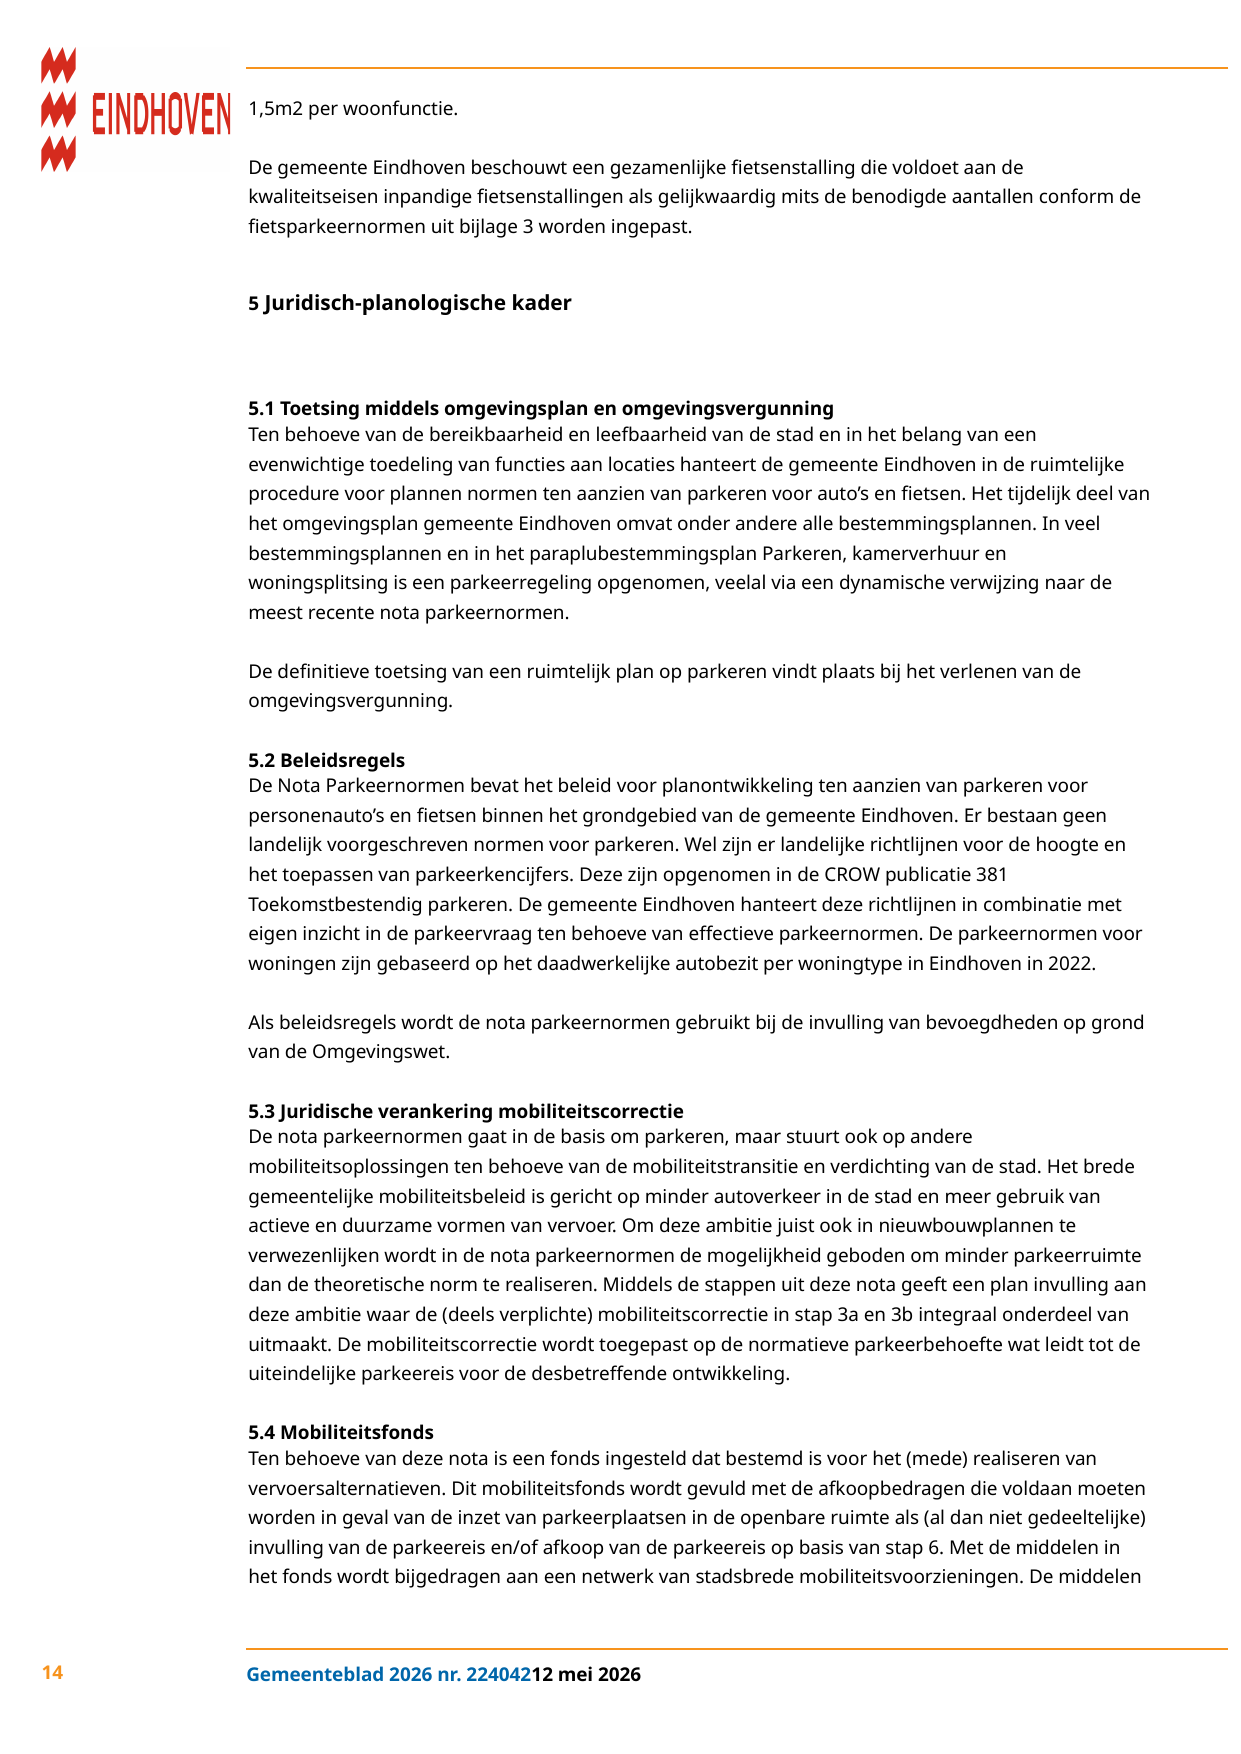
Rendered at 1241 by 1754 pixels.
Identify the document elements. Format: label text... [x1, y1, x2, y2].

text Ten behoeve van de bereikbaarheid en leefbaarheid van de stad en in het belang van een evenwichtige toedeling van functies aan locaties hanteert de gemeente Eindhoven in de ruimtelijke procedure voor plannen normen ten aanzien van parkeren voor auto’s en fietsen. Het tijdelijk deel van het omgevingsplan gemeente Eindhoven omvat onder andere alle bestemmingsplannen. In veel bestemmingsplannen en in het paraplubestemmingsplan Parkeren, kamerverhuur en woningsplitsing is een parkeerregeling opgenomen, veelal via een dynamische verwijzing naar de meest recente nota parkeernormen. [248, 421, 1152, 624]
text 5.1 Toetsing middels omgevingsplan en omgevingsvergunning [248, 396, 1152, 421]
picture [41, 47, 231, 172]
text Ten behoeve van deze nota is een fonds ingesteld dat bestemd is voor het (mede) realiseren van vervoersalternatieven. Dit mobiliteitsfonds wordt gevuld met de afkoopbedragen die voldaan moeten worden in geval van de inzet van parkeerplaatsen in de openbare ruimte als (al dan niet gedeeltelijke) invulling van de parkeereis en/of afkoop van de parkeereis op basis van stap 6. Met de middelen in het fonds wordt bijgedragen aan een netwerk van stadsbrede mobiliteitsvoorzieningen. De middelen [248, 1445, 1152, 1589]
text 5.3 Juridische verankering mobiliteitscorrectie [248, 1098, 1152, 1124]
text 5 Juridisch-planologische kader [248, 288, 1152, 317]
text 5.4 Mobiliteitsfonds [248, 1419, 1152, 1445]
text De nota parkeernormen gaat in de basis om parkeren, maar stuurt ook op andere mobiliteitsoplossingen ten behoeve van de mobiliteitstransitie en verdichting van de stad. Het brede gemeentelijke mobiliteitsbeleid is gericht op minder autoverkeer in de stad en meer gebruik van actieve en duurzame vormen van vervoer. Om deze ambitie juist ook in nieuwbouwplannen te verwezenlijken wordt in de nota parkeernormen de mogelijkheid geboden om minder parkeerruimte dan de theoretische norm te realiseren. Middels de stappen uit deze nota geeft een plan invulling aan deze ambitie waar de (deels verplichte) mobiliteitscorrectie in stap 3a en 3b integraal onderdeel van uitmaakt. De mobiliteitscorrectie wordt toegepast op de normatieve parkeerbehoefte wat leidt tot de uiteindelijke parkeereis voor de desbetreffende ontwikkeling. [248, 1124, 1152, 1386]
text De gemeente Eindhoven beschouwt een gezamenlijke fietsenstalling die voldoet aan de kwaliteitseisen inpandige fietsenstallingen als gelijkwaardig mits de benodigde aantallen conform de fietsparkeernormen uit bijlage 3 worden ingepast. [248, 154, 1152, 239]
text 5.2 Beleidsregels [248, 747, 1152, 772]
text De Nota Parkeernormen bevat het beleid voor planontwikkeling ten aanzien van parkeren voor personenauto’s en fietsen binnen het grondgebied van de gemeente Eindhoven. Er bestaan geen landelijk voorgeschreven normen voor parkeren. Wel zijn er landelijke richtlijnen voor de hoogte en het toepassen van parkeerkencijfers. Deze zijn opgenomen in de CROW publicatie 381 Toekomstbestendig parkeren. De gemeente Eindhoven hanteert deze richtlijnen in combinatie met eigen inzicht in de parkeervraag ten behoeve van effectieve parkeernormen. De parkeernormen voor woningen zijn gebaseerd op het daadwerkelijke autobezit per woningtype in Eindhoven in 2022. [248, 772, 1152, 976]
text Als beleidsregels wordt de nota parkeernormen gebruikt bij de invulling van bevoegdheden op grond van de Omgevingswet. [248, 1009, 1152, 1064]
text 1,5m2 per woonfunctie. [248, 95, 1152, 121]
text De definitieve toetsing van een ruimtelijk plan op parkeren vindt plaats bij het verlenen van de omgevingsvergunning. [248, 658, 1152, 713]
